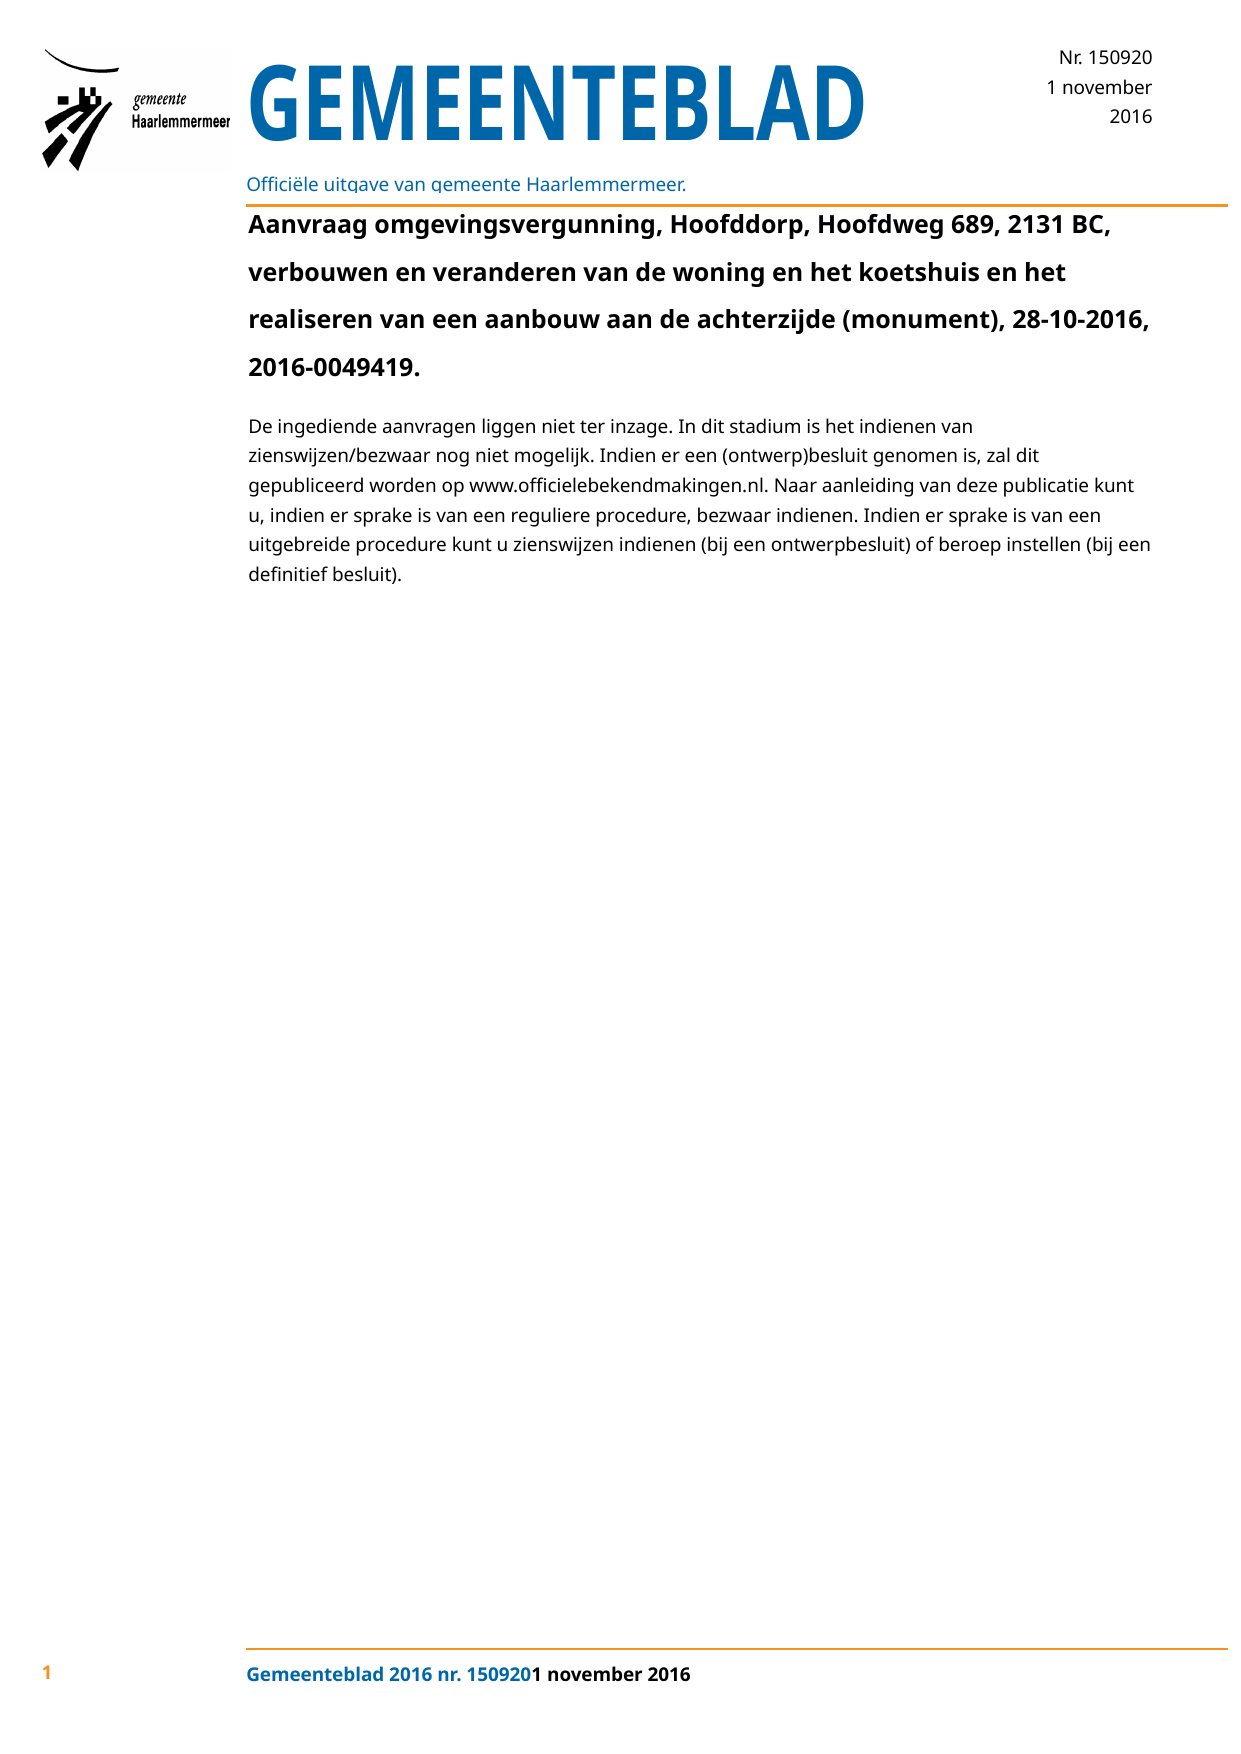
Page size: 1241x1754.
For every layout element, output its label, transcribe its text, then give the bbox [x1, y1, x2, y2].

text Aanvraag omgevingsvergunning, Hoofddorp, Hoofdweg 689, 2131 BC, verbouwen en veranderen van de woning en het koetshuis en het realiseren van een aanbouw aan de achterzijde (monument), 28-10-2016, 2016-0049419. [248, 207, 1152, 384]
text De ingediende aanvragen liggen niet ter inzage. In dit stadium is het indienen van zienswijzen/bezwaar nog niet mogelijk. Indien er een (ontwerp)besluit genomen is, zal dit gepubliceerd worden op www.officielebekendmakingen.nl. Naar aanleiding van deze publicatie kunt u, indien er sprake is van een reguliere procedure, bezwaar indienen. Indien er sprake is van een uitgebreide procedure kunt u zienswijzen indienen (bij een ontwerpbesluit) of beroep instellen (bij een definitief besluit). [248, 413, 1152, 587]
picture [41, 47, 231, 172]
